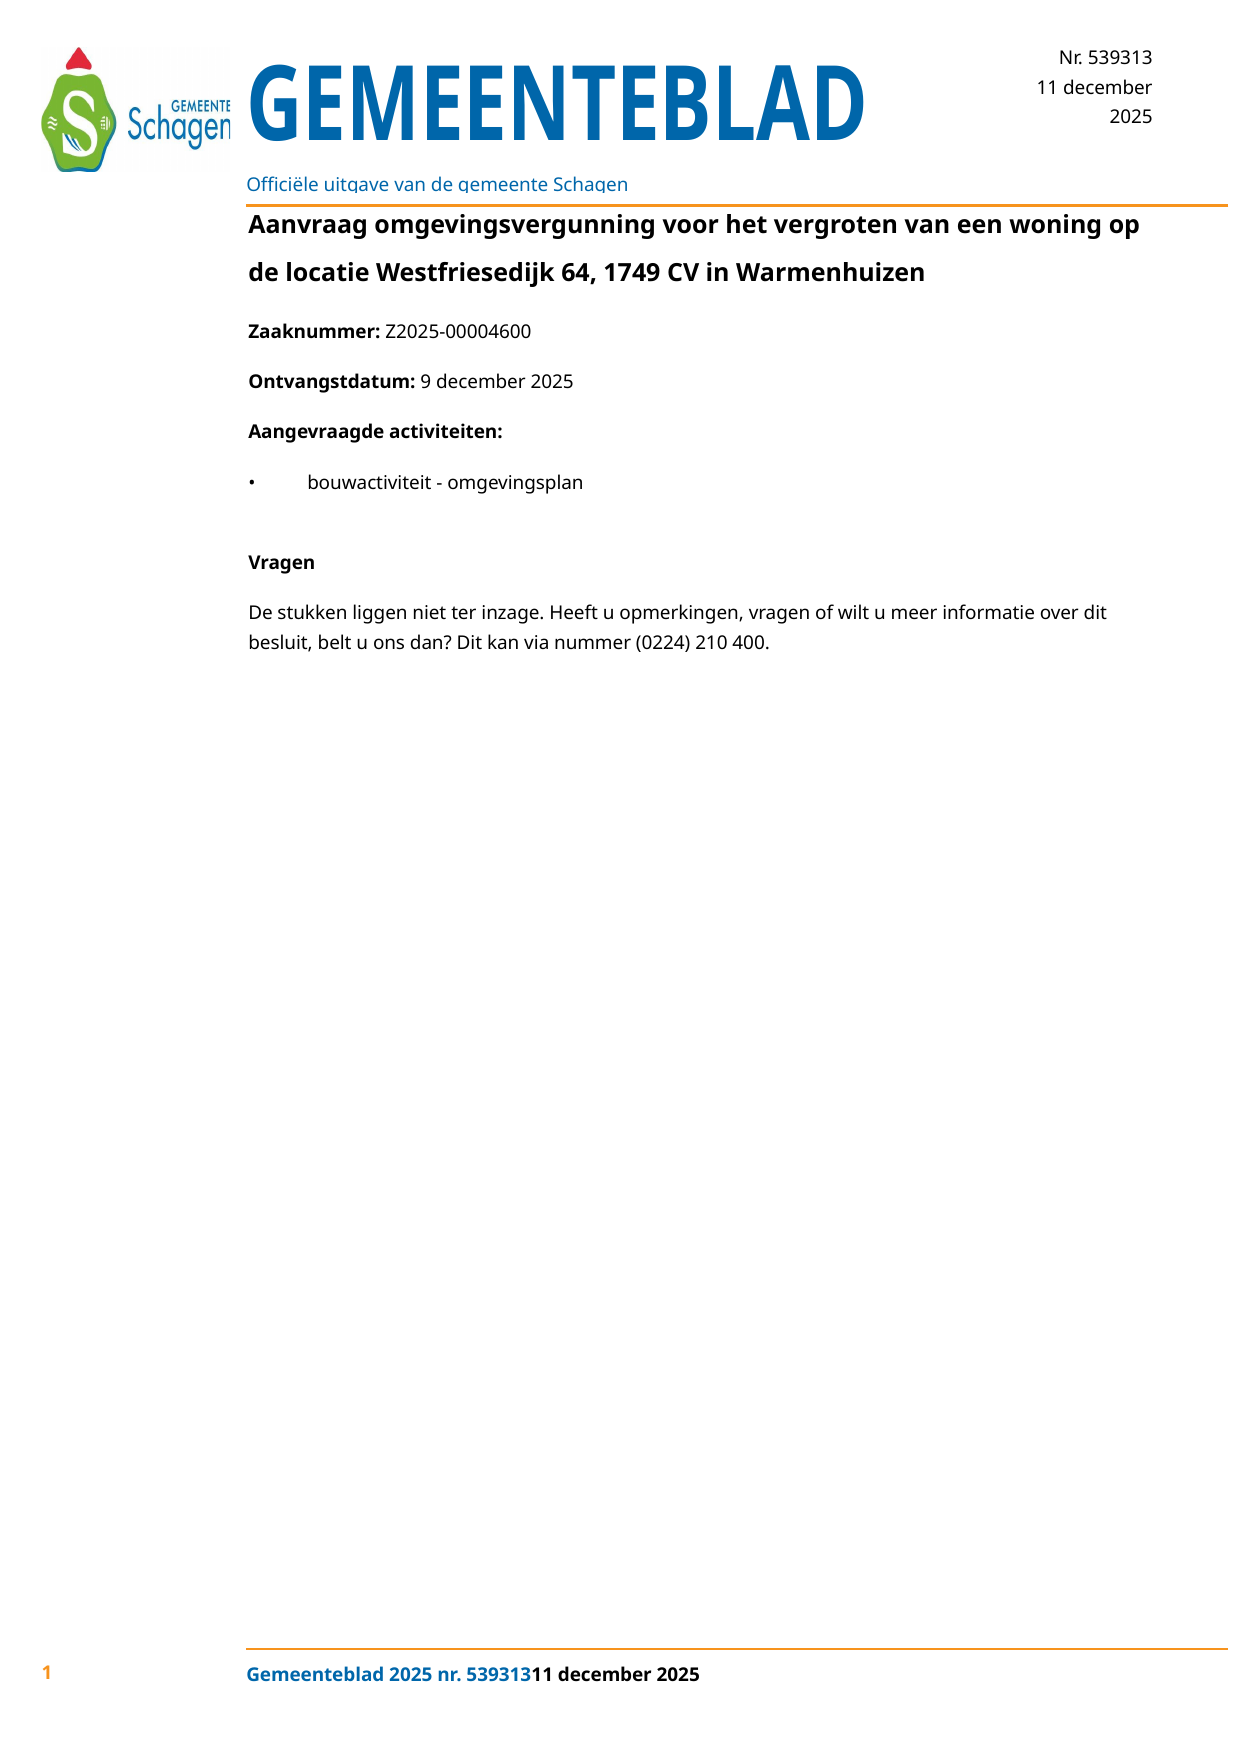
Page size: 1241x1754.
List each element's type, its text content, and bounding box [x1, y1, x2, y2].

text Aangevraagde activiteiten: [248, 419, 1152, 444]
text Aanvraag omgevingsvergunning voor het vergroten van een woning op de locatie Westfriesedijk 64, 1749 CV in Warmenhuizen [248, 207, 1152, 288]
text Zaaknummer: Z2025-00004600 [248, 318, 1152, 344]
text De stukken liggen niet ter inzage. Heeft u opmerkingen, vragen of wilt u meer informatie over dit besluit, belt u ons dan? Dit kan via nummer (0224) 210 400. [248, 599, 1152, 655]
text Vragen [248, 549, 1152, 575]
list bouwactiviteit - omgevingsplan [248, 469, 1152, 495]
picture [41, 47, 231, 172]
text Ontvangstdatum: 9 december 2025 [248, 368, 1152, 394]
